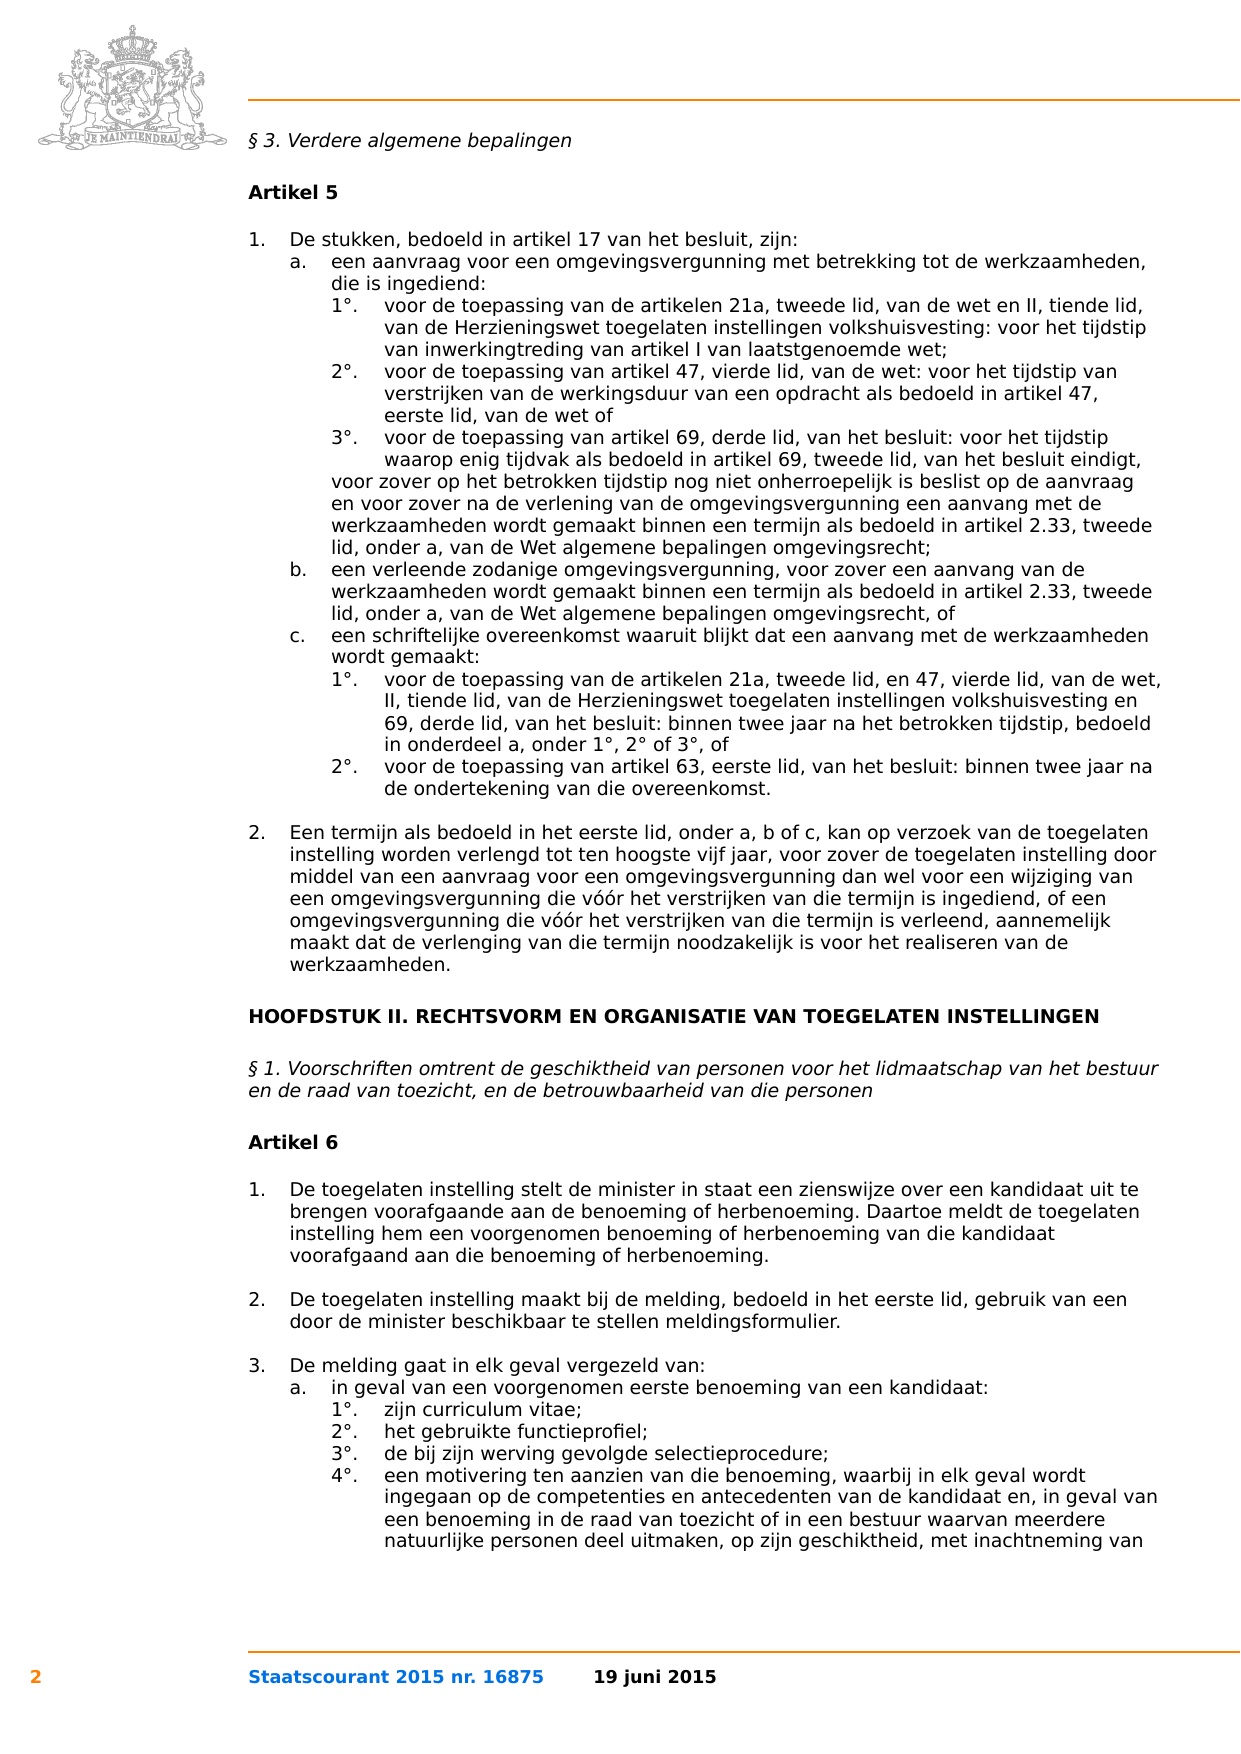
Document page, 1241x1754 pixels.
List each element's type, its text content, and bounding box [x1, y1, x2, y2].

subtitle HOOFDSTUK II. RECHTSVORM EN ORGANISATIE VAN TOEGELATEN INSTELLINGEN [248, 1006, 1163, 1028]
subtitle Artikel 5 [248, 182, 1163, 204]
subtitle § 1. Voorschriften omtrent de geschiktheid van personen voor het lidmaatschap van het bestuur en de raad van toezicht, en de betrouwbaarheid van die personen [248, 1058, 1163, 1102]
text 2°. voor de toepassing van artikel 47, vierde lid, van de wet: voor het tijdstip van verstrijken van de werkingsduur van een opdracht als bedoeld in artikel 47, eerste lid, van de wet of [331, 361, 1163, 427]
text 3°. voor de toepassing van artikel 69, derde lid, van het besluit: voor het tijdstip waarop enig tijdvak als bedoeld in artikel 69, tweede lid, van het besluit eindigt, [331, 427, 1163, 471]
text 4°. een motivering ten aanzien van die benoeming, waarbij in elk geval wordt ingegaan op de competenties en antecedenten van de kandidaat en, in geval van een benoeming in de raad van toezicht of in een bestuur waarvan meerdere natuurlijke personen deel uitmaken, op zijn geschiktheid, met inachtneming van [331, 1464, 1163, 1552]
subtitle § 3. Verdere algemene bepalingen [248, 130, 1163, 152]
text 2°. voor de toepassing van artikel 63, eerste lid, van het besluit: binnen twee jaar na de ondertekening van die overeenkomst. [331, 756, 1163, 800]
text 2. Een termijn als bedoeld in het eerste lid, onder a, b of c, kan op verzoek van de toegelaten instelling worden verlengd tot ten hoogste vijf jaar, voor zover de toegelaten instelling door middel van een aanvraag voor een omgevingsvergunning dan wel voor een wijziging van een omgevingsvergunning die vóór het verstrijken van die termijn is ingediend, of een omgevingsvergunning die vóór het verstrijken van die termijn is verleend, aannemelijk maakt dat de verlenging van die termijn noodzakelijk is voor het realiseren van de werkzaamheden. [248, 822, 1163, 976]
text 2. De toegelaten instelling maakt bij de melding, bedoeld in het eerste lid, gebruik van een door de minister beschikbaar te stellen meldingsformulier. [248, 1289, 1163, 1333]
text b. een verleende zodanige omgevingsvergunning, voor zover een aanvang van de werkzaamheden wordt gemaakt binnen een termijn als bedoeld in artikel 2.33, tweede lid, onder a, van de Wet algemene bepalingen omgevingsrecht, of [289, 558, 1163, 624]
text 1°. zijn curriculum vitae; [331, 1398, 1163, 1421]
text 1. De toegelaten instelling stelt de minister in staat een zienswijze over een kandidaat uit te brengen voorafgaande aan de benoeming of herbenoeming. Daartoe meldt de toegelaten instelling hem een voorgenomen benoeming of herbenoeming van die kandidaat voorafgaand aan die benoeming of herbenoeming. [248, 1179, 1163, 1267]
text 3. De melding gaat in elk geval vergezeld van: [248, 1354, 1163, 1377]
picture [38, 25, 227, 150]
text 1°. voor de toepassing van de artikelen 21a, tweede lid, van de wet en II, tiende lid, van de Herzieningswet toegelaten instellingen volkshuisvesting: voor het tijdstip van inwerkingtreding van artikel I van laatstgenoemde wet; [331, 295, 1163, 361]
text 1. De stukken, bedoeld in artikel 17 van het besluit, zijn: [248, 229, 1163, 251]
text a. een aanvraag voor een omgevingsvergunning met betrekking tot de werkzaamheden, die is ingediend: [289, 251, 1163, 295]
text c. een schriftelijke overeenkomst waaruit blijkt dat een aanvang met de werkzaamheden wordt gemaakt: [289, 624, 1163, 668]
text 2°. het gebruikte functieprofiel; [331, 1421, 1163, 1442]
text voor zover op het betrokken tijdstip nog niet onherroepelijk is beslist op de aanvraag en voor zover na de verlening van de omgevingsvergunning een aanvang met de werkzaamheden wordt gemaakt binnen een termijn als bedoeld in artikel 2.33, tweede lid, onder a, van de Wet algemene bepalingen omgevingsrecht; [331, 471, 1163, 558]
text 1°. voor de toepassing van de artikelen 21a, tweede lid, en 47, vierde lid, van de wet, II, tiende lid, van de Herzieningswet toegelaten instellingen volkshuisvesting en 69, derde lid, van het besluit: binnen twee jaar na het betrokken tijdstip, bedoeld in onderdeel a, onder 1°, 2° of 3°, of [331, 668, 1163, 756]
text a. in geval van een voorgenomen eerste benoeming van een kandidaat: [289, 1377, 1163, 1398]
text 3°. de bij zijn werving gevolgde selectieprocedure; [331, 1442, 1163, 1464]
subtitle Artikel 6 [248, 1132, 1163, 1154]
